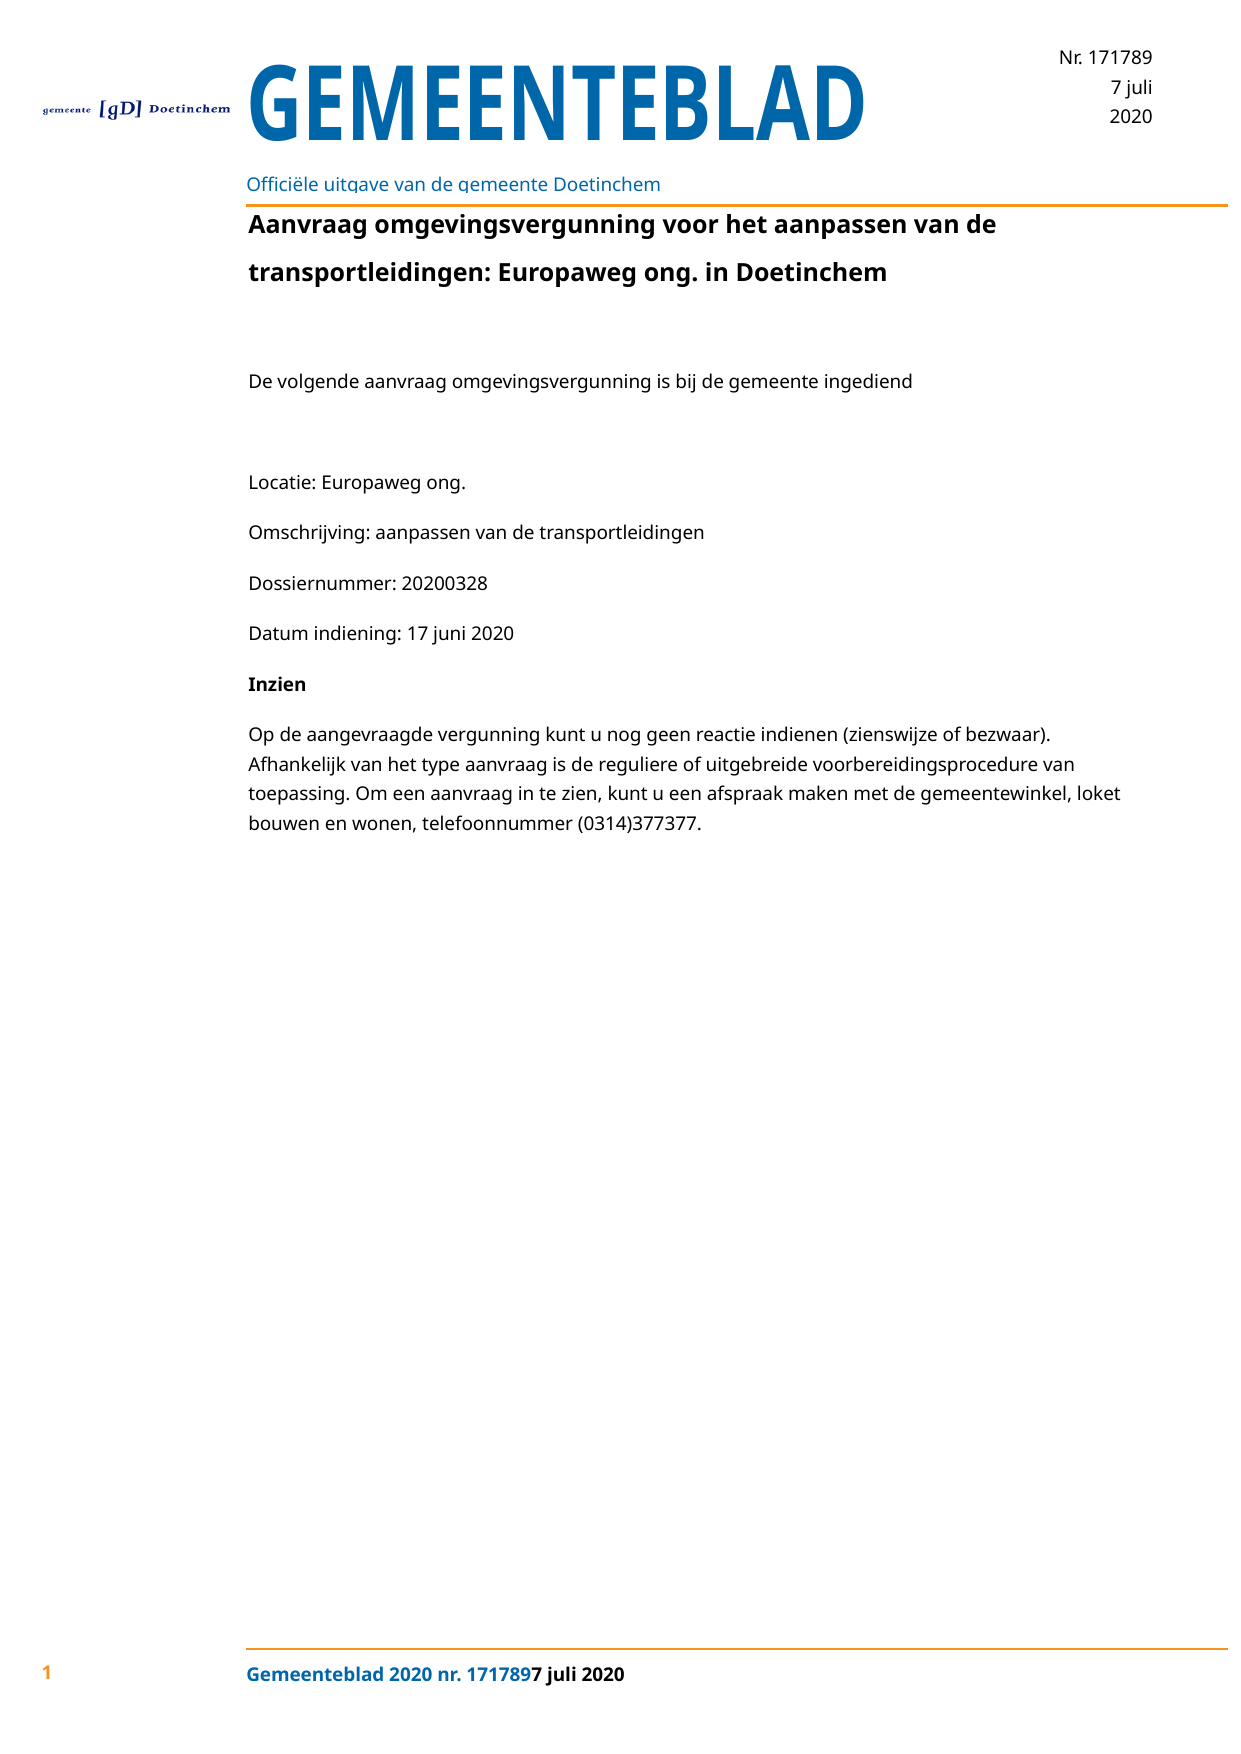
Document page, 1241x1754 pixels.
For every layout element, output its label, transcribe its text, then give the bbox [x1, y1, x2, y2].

text Op de aangevraagde vergunning kunt u nog geen reactie indienen (zienswijze of bezwaar). Afhankelijk van het type aanvraag is de reguliere of uitgebreide voorbereidingsprocedure van toepassing. Om een aanvraag in te zien, kunt u een afspraak maken met de gemeentewinkel, loket bouwen en wonen, telefoonnummer (0314)377377. [248, 721, 1152, 836]
text Locatie: Europaweg ong. [248, 469, 1152, 495]
text Aanvraag omgevingsvergunning voor het aanpassen van de transportleidingen: Europaweg ong. in Doetinchem [248, 207, 1152, 288]
picture [41, 47, 231, 172]
text Inzien [248, 671, 1152, 697]
text Datum indiening: 17 juni 2020 [248, 620, 1152, 646]
text De volgende aanvraag omgevingsvergunning is bij de gemeente ingediend [248, 368, 1152, 394]
text Omschrijving: aanpassen van de transportleidingen [248, 519, 1152, 545]
text Dossiernummer: 20200328 [248, 570, 1152, 596]
